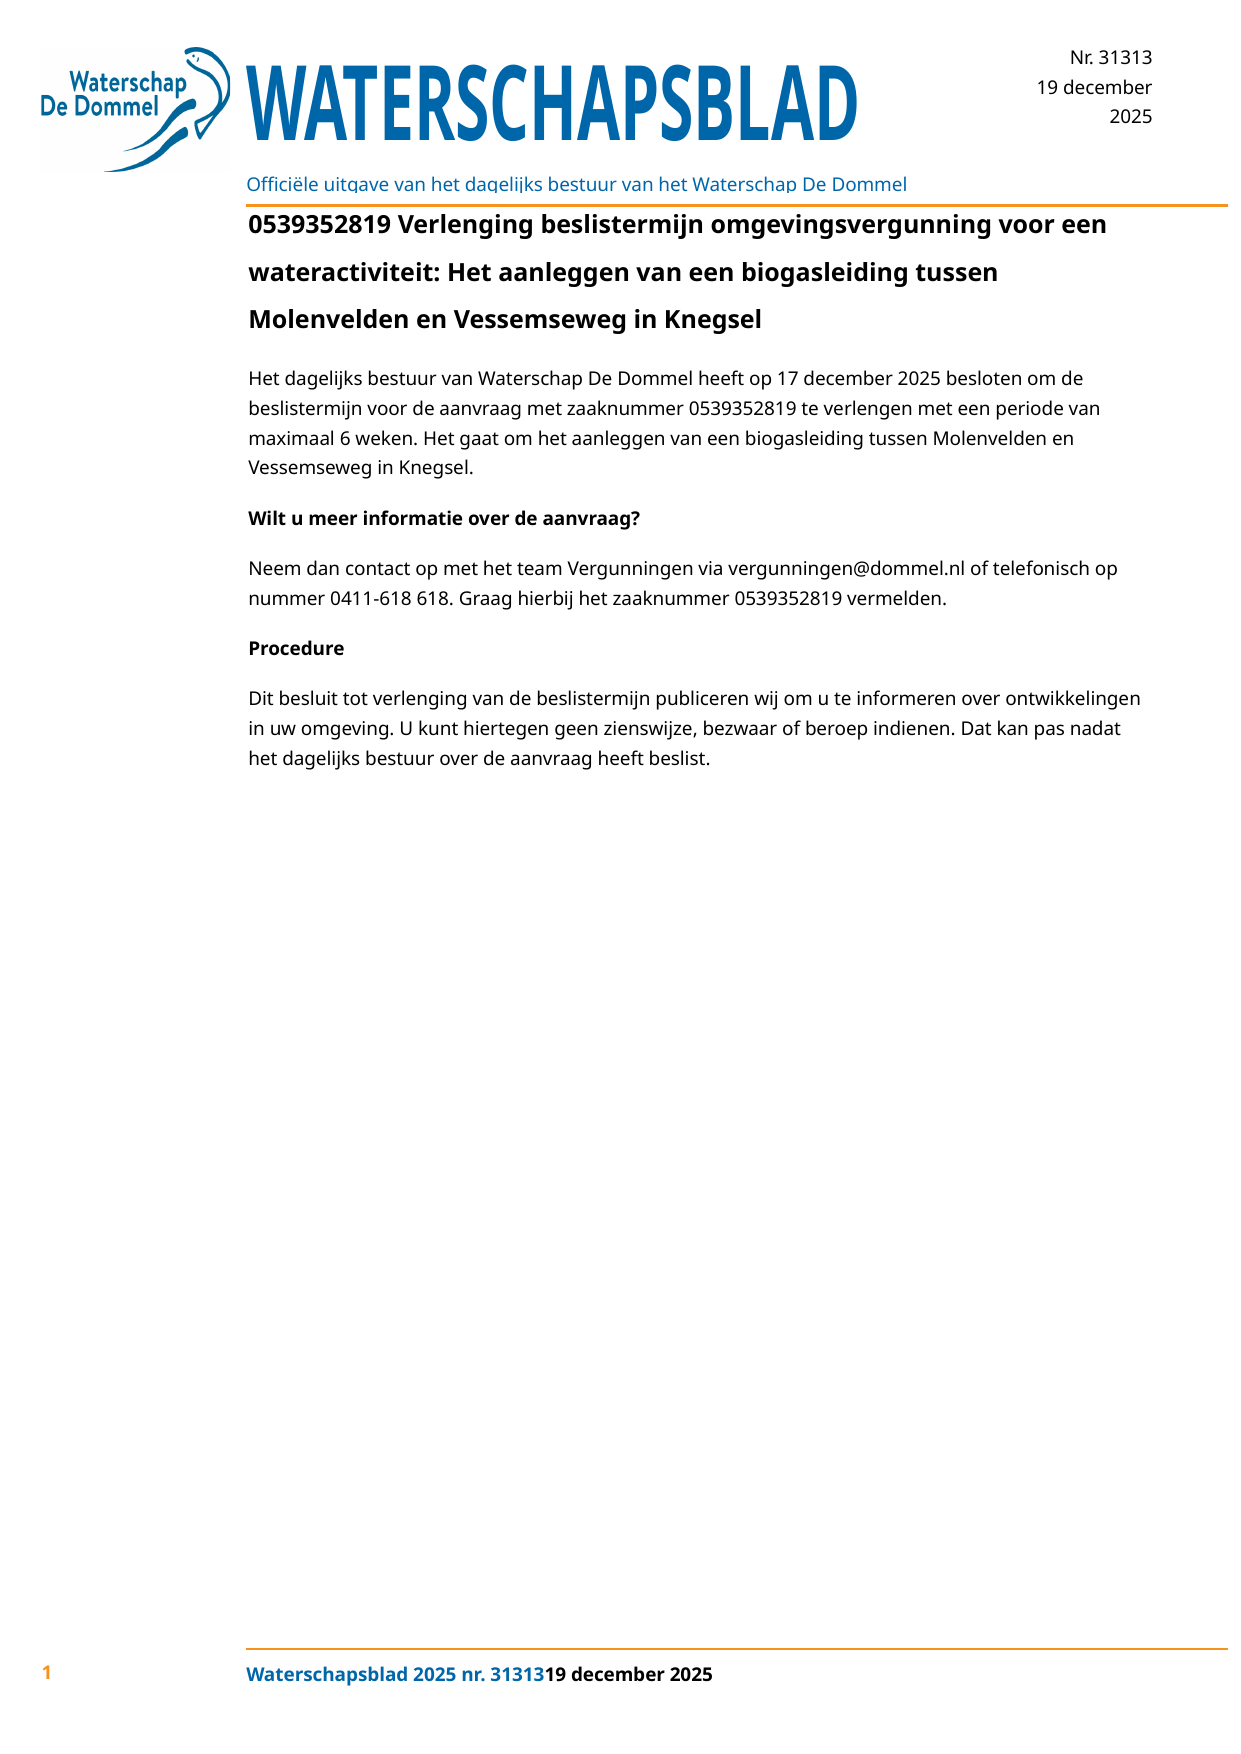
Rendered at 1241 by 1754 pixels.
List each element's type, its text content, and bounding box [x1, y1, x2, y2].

picture [45, 99, 51, 111]
text Procedure [248, 635, 1152, 661]
text Dit besluit tot verlenging van de beslistermijn publiceren wij om u te informeren over ontwikkelingen in uw omgeving. U kunt hiertegen geen zienswijze, bezwaar of beroep indienen. Dat kan pas nadat het dagelijks bestuur over de aanvraag heeft beslist. [248, 686, 1152, 770]
picture [41, 47, 231, 172]
picture [204, 47, 231, 76]
text Het dagelijks bestuur van Waterschap De Dommel heeft op 17 december 2025 besloten om de beslistermijn voor de aanvraag met zaaknummer 0539352819 te verlengen met een periode van maximaal 6 weken. Het gaat om het aanleggen van een biogasleiding tussen Molenvelden en Vessemseweg in Knegsel. [248, 366, 1152, 480]
picture [198, 118, 210, 131]
text 0539352819 Verlenging beslistermijn omgevingsvergunning voor een wateractiviteit: Het aanleggen van een biogasleiding tussen Molenvelden en Vessemseweg in Knegsel [248, 207, 1152, 336]
text Neem dan contact op met het team Vergunningen via vergunningen@dommel.nl of telefonisch op nummer 0411-618 618. Graag hierbij het zaaknummer 0539352819 vermelden. [248, 555, 1152, 610]
text Wilt u meer informatie over de aanvraag? [248, 505, 1152, 530]
